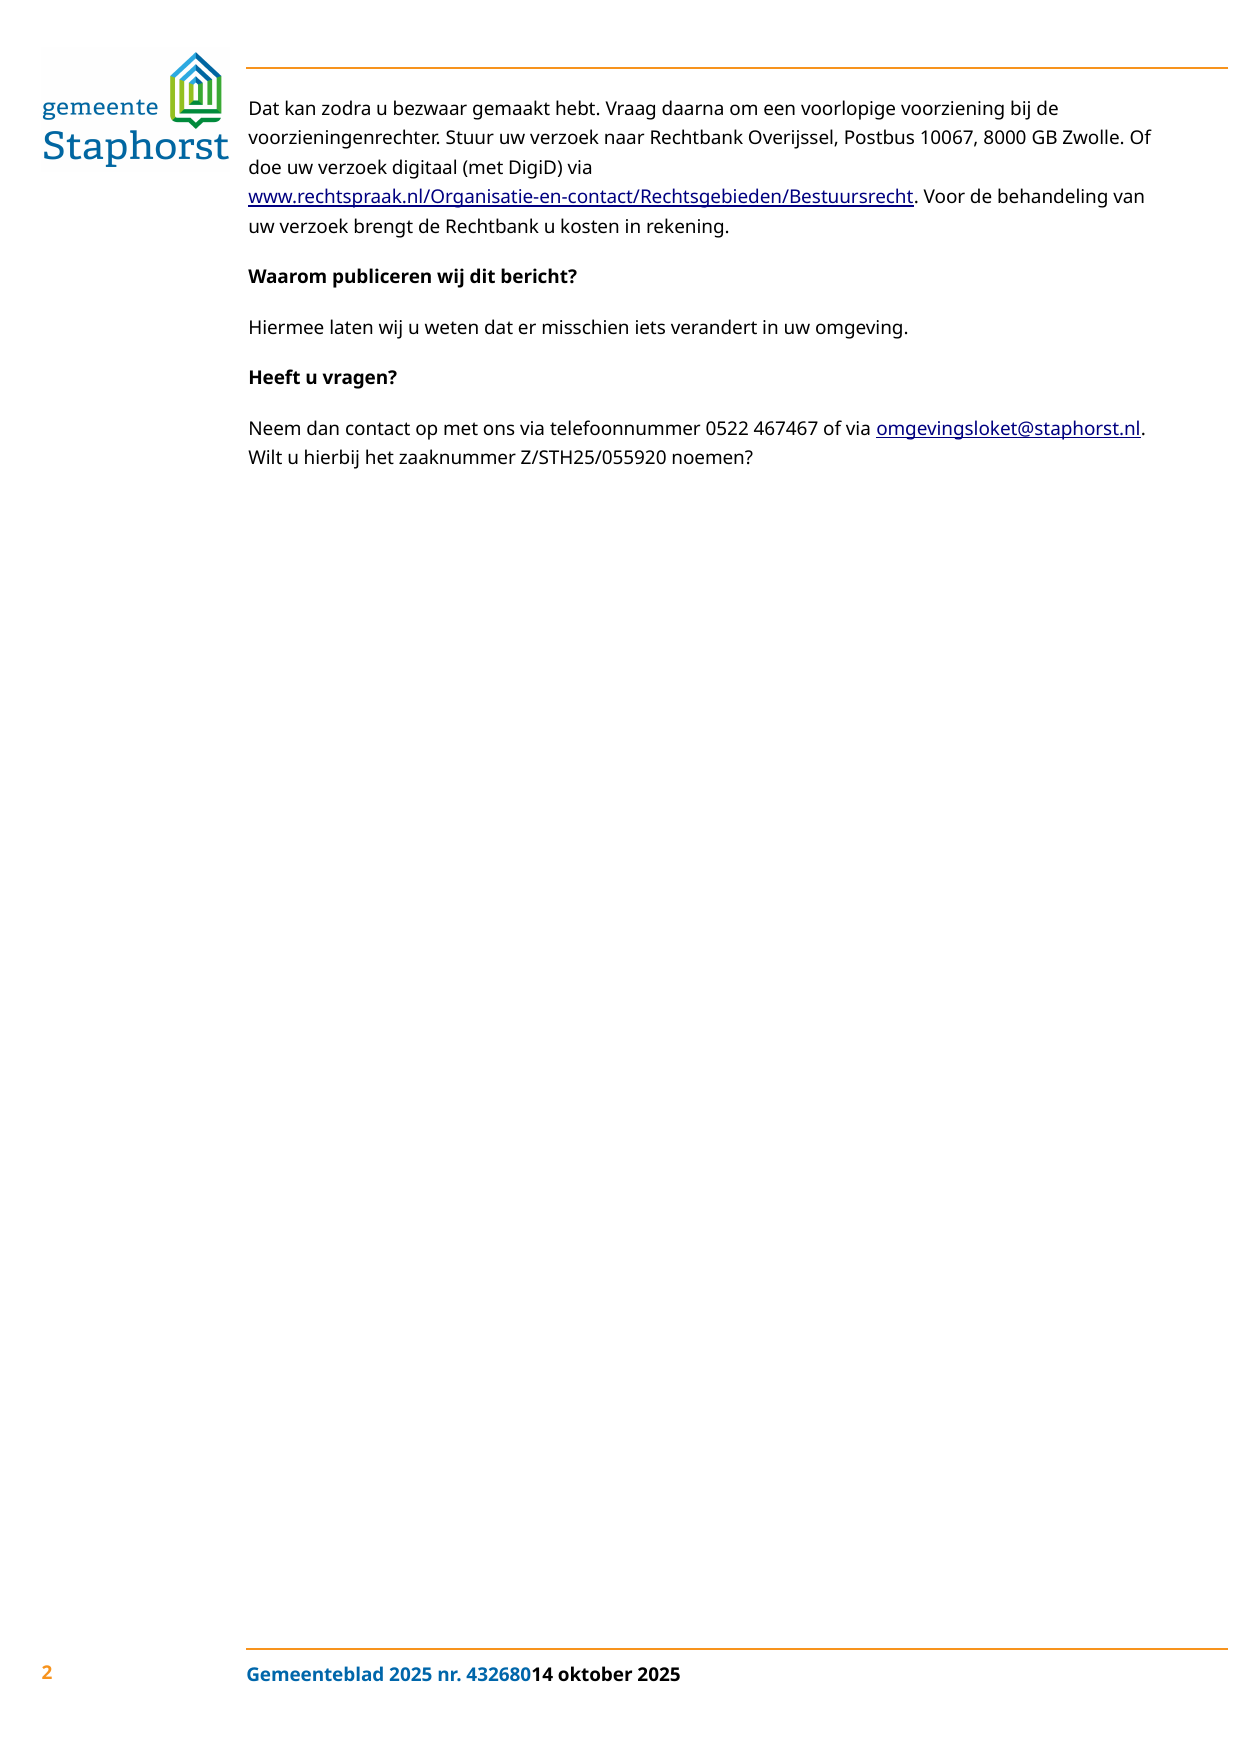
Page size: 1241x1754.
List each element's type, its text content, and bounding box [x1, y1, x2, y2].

text Waarom publiceren wij dit bericht? [248, 263, 1152, 289]
text Heeft u vragen? [248, 364, 1152, 390]
text Dat kan zodra u bezwaar gemaakt hebt. Vraag daarna om een voorlopige voorziening bij de voorzieningenrechter. Stuur uw verzoek naar Rechtbank Overijssel, Postbus 10067, 8000 GB Zwolle. Of doe uw verzoek digitaal (met DigiD) via www.rechtspraak.nl/Organisatie-en-contact/Rechtsgebieden/Bestuursrecht. Voor de behandeling van uw verzoek brengt de Rechtbank u kosten in rekening. [248, 95, 1152, 239]
text Hiermee laten wij u weten dat er misschien iets verandert in uw omgeving. [248, 314, 1152, 340]
text Neem dan contact op met ons via telefoonnummer 0522 467467 of via omgevingsloket@staphorst.nl. Wilt u hierbij het zaaknummer Z/STH25/055920 noemen? [248, 415, 1152, 470]
picture [41, 47, 231, 172]
